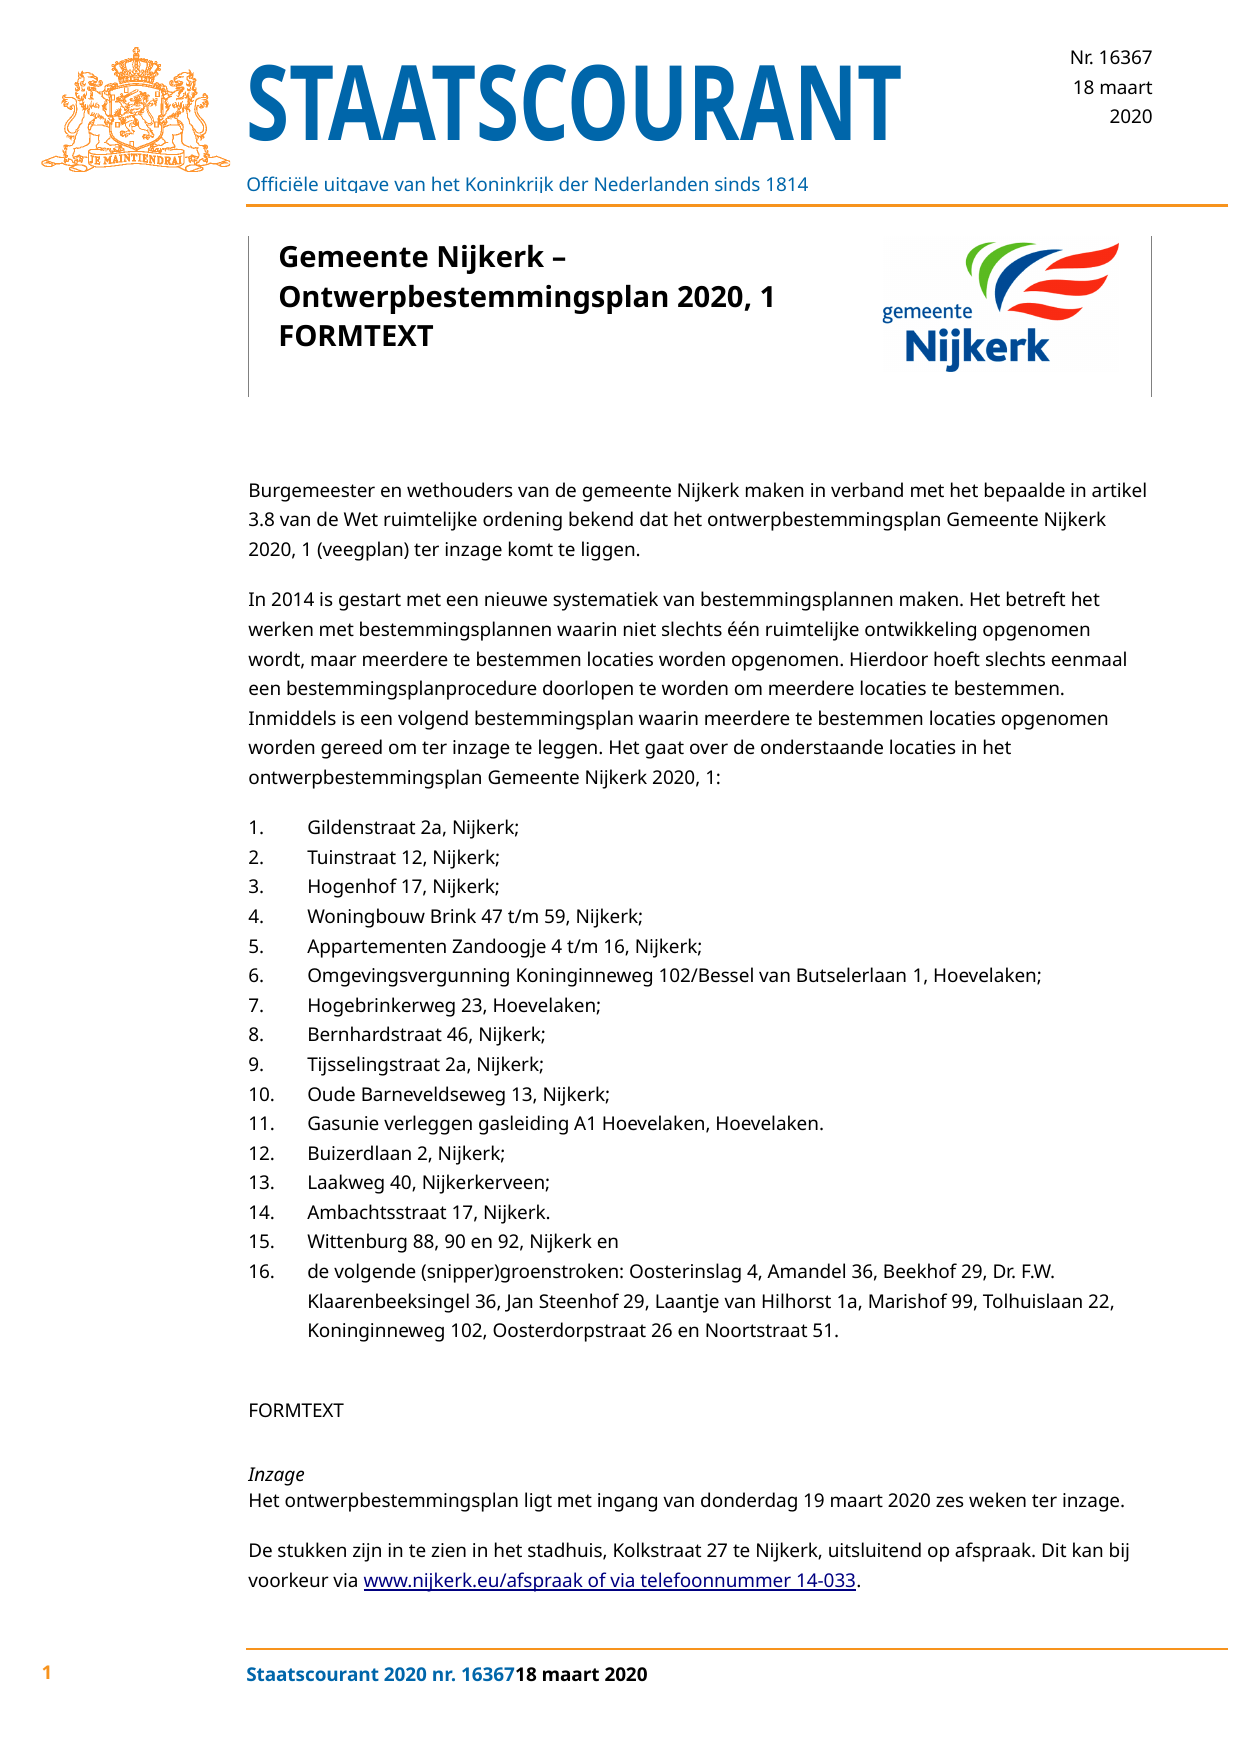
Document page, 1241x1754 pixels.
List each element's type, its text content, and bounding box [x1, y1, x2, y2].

table_header [850, 236, 1151, 397]
list Ambachtsstraat 17, Nijkerk. [248, 1199, 1152, 1225]
table_header Gemeente Nijkerk – Ontwerpbestemmingsplan 2020, 1 FORMTEXT [249, 236, 850, 397]
list Tijsselingstraat 2a, Nijkerk; [248, 1051, 1152, 1077]
text FORMTEXT [248, 1397, 1152, 1423]
picture [41, 47, 231, 172]
list Woningbouw Brink 47 t/m 59, Nijkerk; [248, 903, 1152, 929]
text Inzage [248, 1461, 1152, 1487]
list Hogenhof 17, Nijkerk; [248, 874, 1152, 899]
list Hogebrinkerweg 23, Hoevelaken; [248, 992, 1152, 1018]
text In 2014 is gestart met een nieuwe systematiek van bestemmingsplannen maken. Het betreft het werken met bestemmingsplannen waarin niet slechts één ruimtelijke ontwikkeling opgenomen wordt, maar meerdere te bestemmen locaties worden opgenomen. Hierdoor hoeft slechts eenmaal een bestemmingsplanprocedure doorlopen te worden om meerdere locaties te bestemmen. Inmiddels is een volgend bestemmingsplan waarin meerdere te bestemmen locaties opgenomen worden gereed om ter inzage te leggen. Het gaat over de onderstaande locaties in het ontwerpbestemmingsplan Gemeente Nijkerk 2020, 1: [248, 587, 1152, 790]
list Omgevingsvergunning Koninginneweg 102/Bessel van Butselerlaan 1, Hoevelaken; [248, 962, 1152, 988]
list Laakweg 40, Nijkerkerveen; [248, 1169, 1152, 1195]
list Appartementen Zandoogje 4 t/m 16, Nijkerk; [248, 933, 1152, 959]
text Burgemeester en wethouders van de gemeente Nijkerk maken in verband met het bepaalde in artikel 3.8 van de Wet ruimtelijke ordening bekend dat het ontwerpbestemmingsplan Gemeente Nijkerk 2020, 1 (veegplan) ter inzage komt te liggen. [248, 477, 1152, 562]
list Wittenburg 88, 90 en 92, Nijkerk en [248, 1229, 1152, 1254]
list Gildenstraat 2a, Nijkerk; [248, 814, 1152, 840]
list Oude Barneveldseweg 13, Nijkerk; [248, 1081, 1152, 1107]
list Bernhardstraat 46, Nijkerk; [248, 1022, 1152, 1047]
text Het ontwerpbestemmingsplan ligt met ingang van donderdag 19 maart 2020 zes weken ter inzage. [248, 1487, 1152, 1513]
list Gasunie verleggen gasleiding A1 Hoevelaken, Hoevelaken. [248, 1110, 1152, 1136]
text De stukken zijn in te zien in het stadhuis, Kolkstraat 27 te Nijkerk, uitsluitend op afspraak. Dit kan bij voorkeur via www.nijkerk.eu/afspraak of via telefoonnummer 14-033. [248, 1538, 1152, 1593]
list Buizerdlaan 2, Nijkerk; [248, 1140, 1152, 1166]
picture [882, 236, 1119, 372]
list de volgende (snipper)groenstroken: Oosterinslag 4, Amandel 36, Beekhof 29, Dr. F.W. Klaarenbeeksingel 36, Jan Steenhof 29, Laantje van Hilhorst 1a, Marishof 99, Tolhuislaan 22, Koninginneweg 102, Oosterdorpstraat 26 en Noortstraat 51. [248, 1258, 1152, 1343]
list Tuinstraat 12, Nijkerk; [248, 844, 1152, 870]
